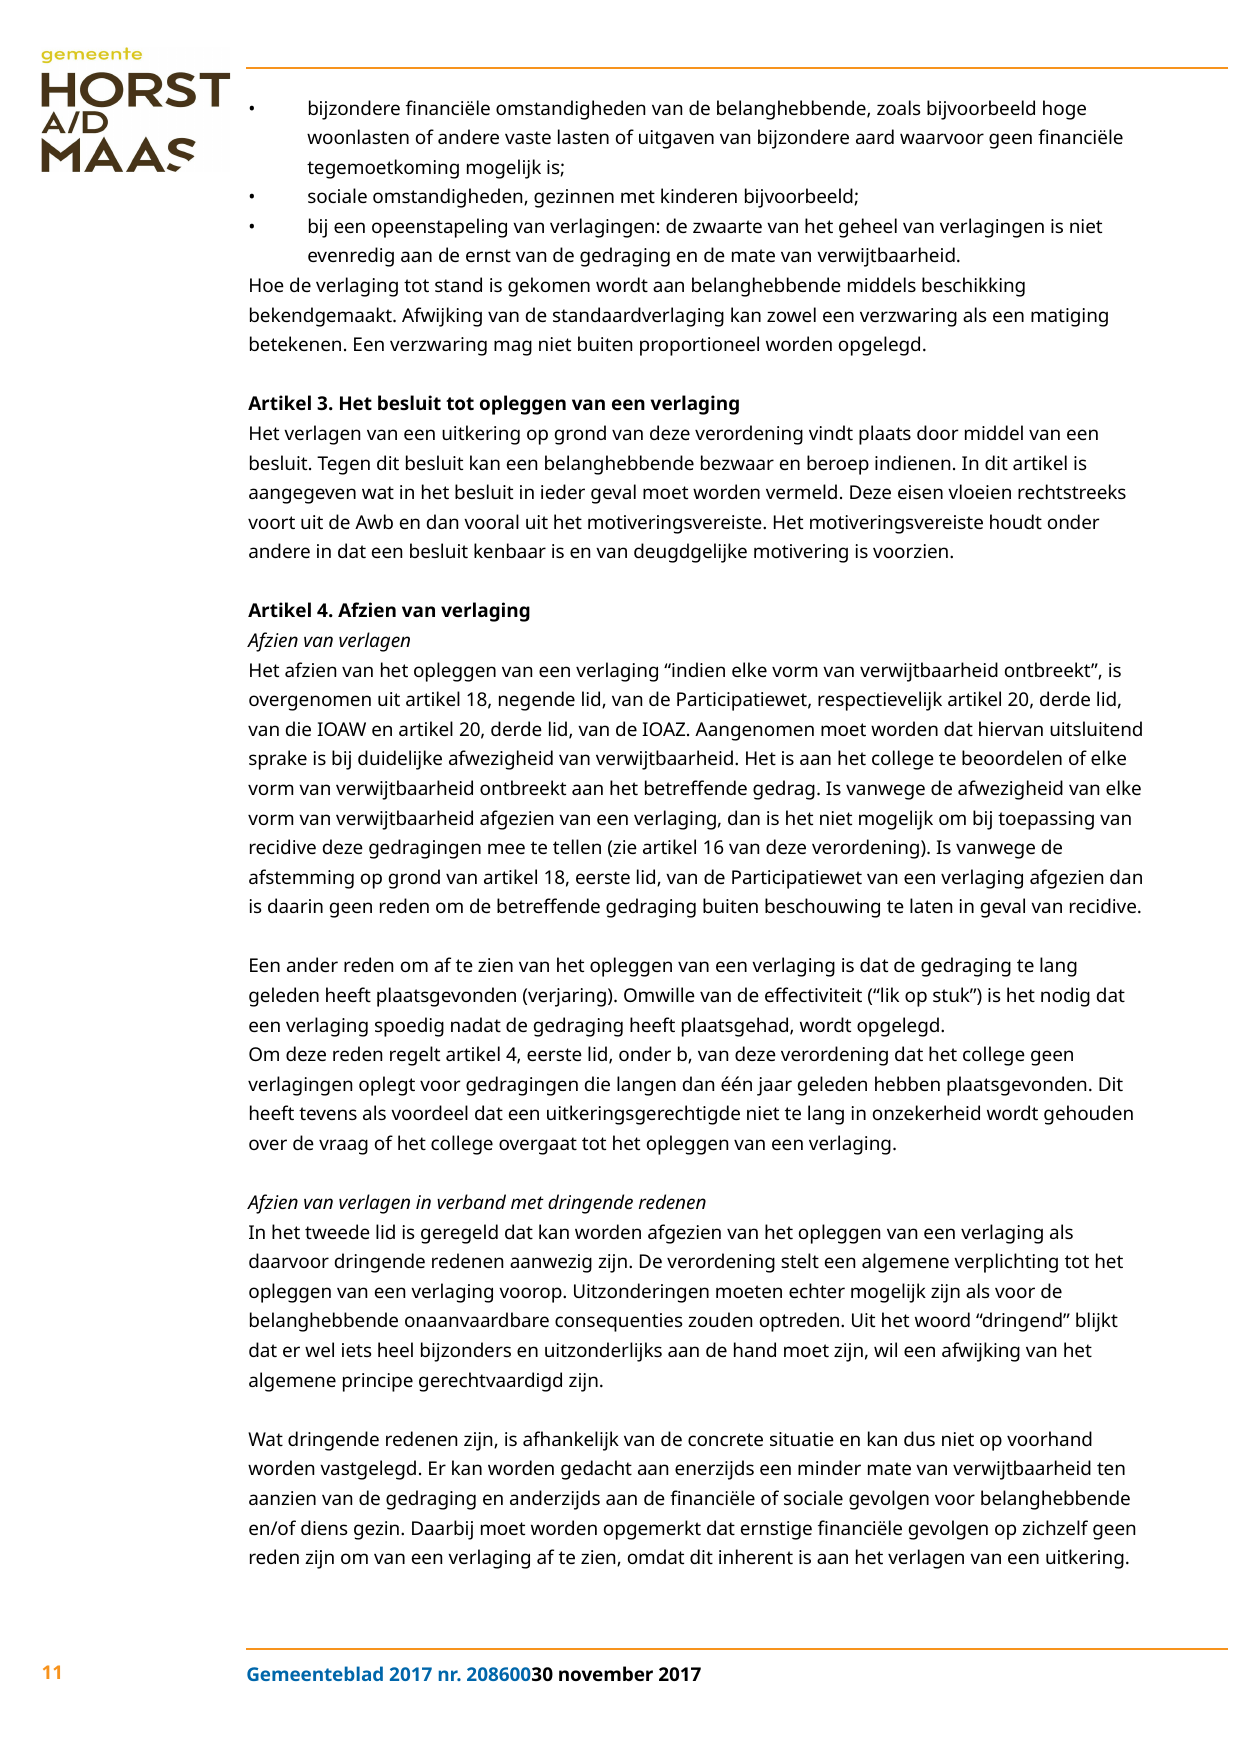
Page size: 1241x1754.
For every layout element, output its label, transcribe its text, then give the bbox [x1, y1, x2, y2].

text Het verlagen van een uitkering op grond van deze verordening vindt plaats door middel van een besluit. Tegen dit besluit kan een belanghebbende bezwaar en beroep indienen. In dit artikel is aangegeven wat in het besluit in ieder geval moet worden vermeld. Deze eisen vloeien rechtstreeks voort uit de Awb en dan vooral uit het motiveringsvereiste. Het motiveringsvereiste houdt onder andere in dat een besluit kenbaar is en van deugdgelijke motivering is voorzien. [248, 420, 1152, 564]
text Een ander reden om af te zien van het opleggen van een verlaging is dat de gedraging te lang geleden heeft plaatsgevonden (verjaring). Omwille van de effectiviteit (“lik op stuk”) is het nodig dat een verlaging spoedig nadat de gedraging heeft plaatsgehad, wordt opgelegd. [248, 953, 1152, 1038]
text Afzien van verlagen [248, 627, 1152, 653]
list sociale omstandigheden, gezinnen met kinderen bijvoorbeeld; [248, 183, 1152, 209]
text Het afzien van het opleggen van een verlaging “indien elke vorm van verwijtbaarheid ontbreekt”, is overgenomen uit artikel 18, negende lid, van de Participatiewet, respectievelijk artikel 20, derde lid, van die IOAW en artikel 20, derde lid, van de IOAZ. Aangenomen moet worden dat hiervan uitsluitend sprake is bij duidelijke afwezigheid van verwijtbaarheid. Het is aan het college te beoordelen of elke vorm van verwijtbaarheid ontbreekt aan het betreffende gedrag. Is vanwege de afwezigheid van elke vorm van verwijtbaarheid afgezien van een verlaging, dan is het niet mogelijk om bij toepassing van recidive deze gedragingen mee te tellen (zie artikel 16 van deze verordening). Is vanwege de afstemming op grond van artikel 18, eerste lid, van de Participatiewet van een verlaging afgezien dan is daarin geen reden om de betreffende gedraging buiten beschouwing te laten in geval van recidive. [248, 657, 1152, 919]
text Wat dringende redenen zijn, is afhankelijk van de concrete situatie en kan dus niet op voorhand worden vastgelegd. Er kan worden gedacht aan enerzijds een minder mate van verwijtbaarheid ten aanzien van de gedraging en anderzijds aan de financiële of sociale gevolgen voor belanghebbende en/of diens gezin. Daarbij moet worden opgemerkt dat ernstige financiële gevolgen op zichzelf geen reden zijn om van een verlaging af te zien, omdat dit inherent is aan het verlagen van een uitkering. [248, 1426, 1152, 1570]
text Artikel 3. Het besluit tot opleggen van een verlaging [248, 391, 1152, 416]
list bijzondere financiële omstandigheden van de belanghebbende, zoals bijvoorbeeld hoge woonlasten of andere vaste lasten of uitgaven van bijzondere aard waarvoor geen financiële tegemoetkoming mogelijk is; [248, 95, 1152, 180]
text Hoe de verlaging tot stand is gekomen wordt aan belanghebbende middels beschikking bekendgemaakt. Afwijking van de standaardverlaging kan zowel een verzwaring als een matiging betekenen. Een verzwaring mag niet buiten proportioneel worden opgelegd. [248, 272, 1152, 357]
picture [41, 47, 231, 172]
list bij een opeenstapeling van verlagingen: de zwaarte van het geheel van verlagingen is niet evenredig aan de ernst van de gedraging en de mate van verwijtbaarheid. [248, 213, 1152, 268]
text Artikel 4. Afzien van verlaging [248, 598, 1152, 623]
text Afzien van verlagen in verband met dringende redenen [248, 1189, 1152, 1215]
text In het tweede lid is geregeld dat kan worden afgezien van het opleggen van een verlaging als daarvoor dringende redenen aanwezig zijn. De verordening stelt een algemene verplichting tot het opleggen van een verlaging voorop. Uitzonderingen moeten echter mogelijk zijn als voor de belanghebbende onaanvaardbare consequenties zouden optreden. Uit het woord “dringend” blijkt dat er wel iets heel bijzonders en uitzonderlijks aan de hand moet zijn, wil een afwijking van het algemene principe gerechtvaardigd zijn. [248, 1219, 1152, 1393]
text Om deze reden regelt artikel 4, eerste lid, onder b, van deze verordening dat het college geen verlagingen oplegt voor gedragingen die langen dan één jaar geleden hebben plaatsgevonden. Dit heeft tevens als voordeel dat een uitkeringsgerechtigde niet te lang in onzekerheid wordt gehouden over de vraag of het college overgaat tot het opleggen van een verlaging. [248, 1041, 1152, 1156]
